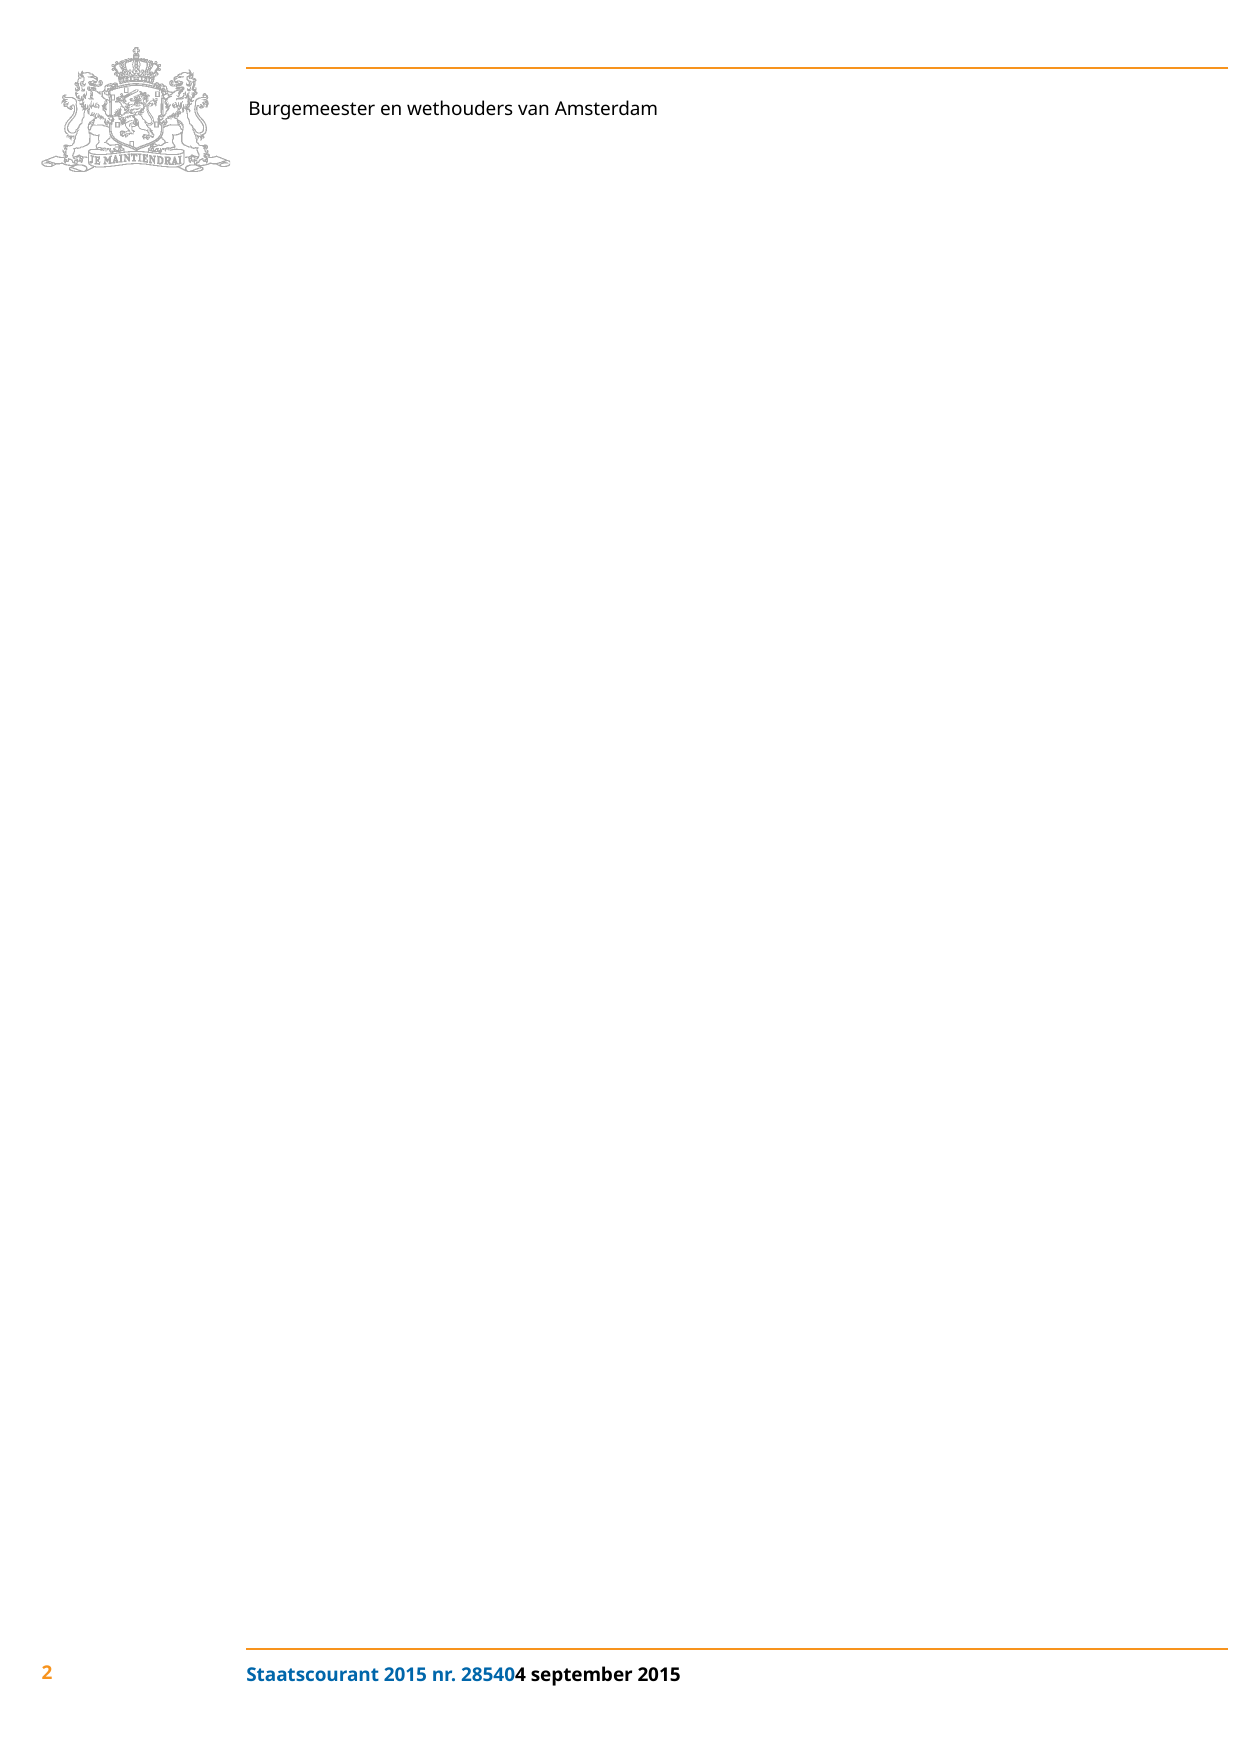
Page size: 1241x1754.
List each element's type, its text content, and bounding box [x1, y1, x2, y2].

picture [41, 47, 231, 172]
text Burgemeester en wethouders van Amsterdam [248, 95, 1152, 121]
